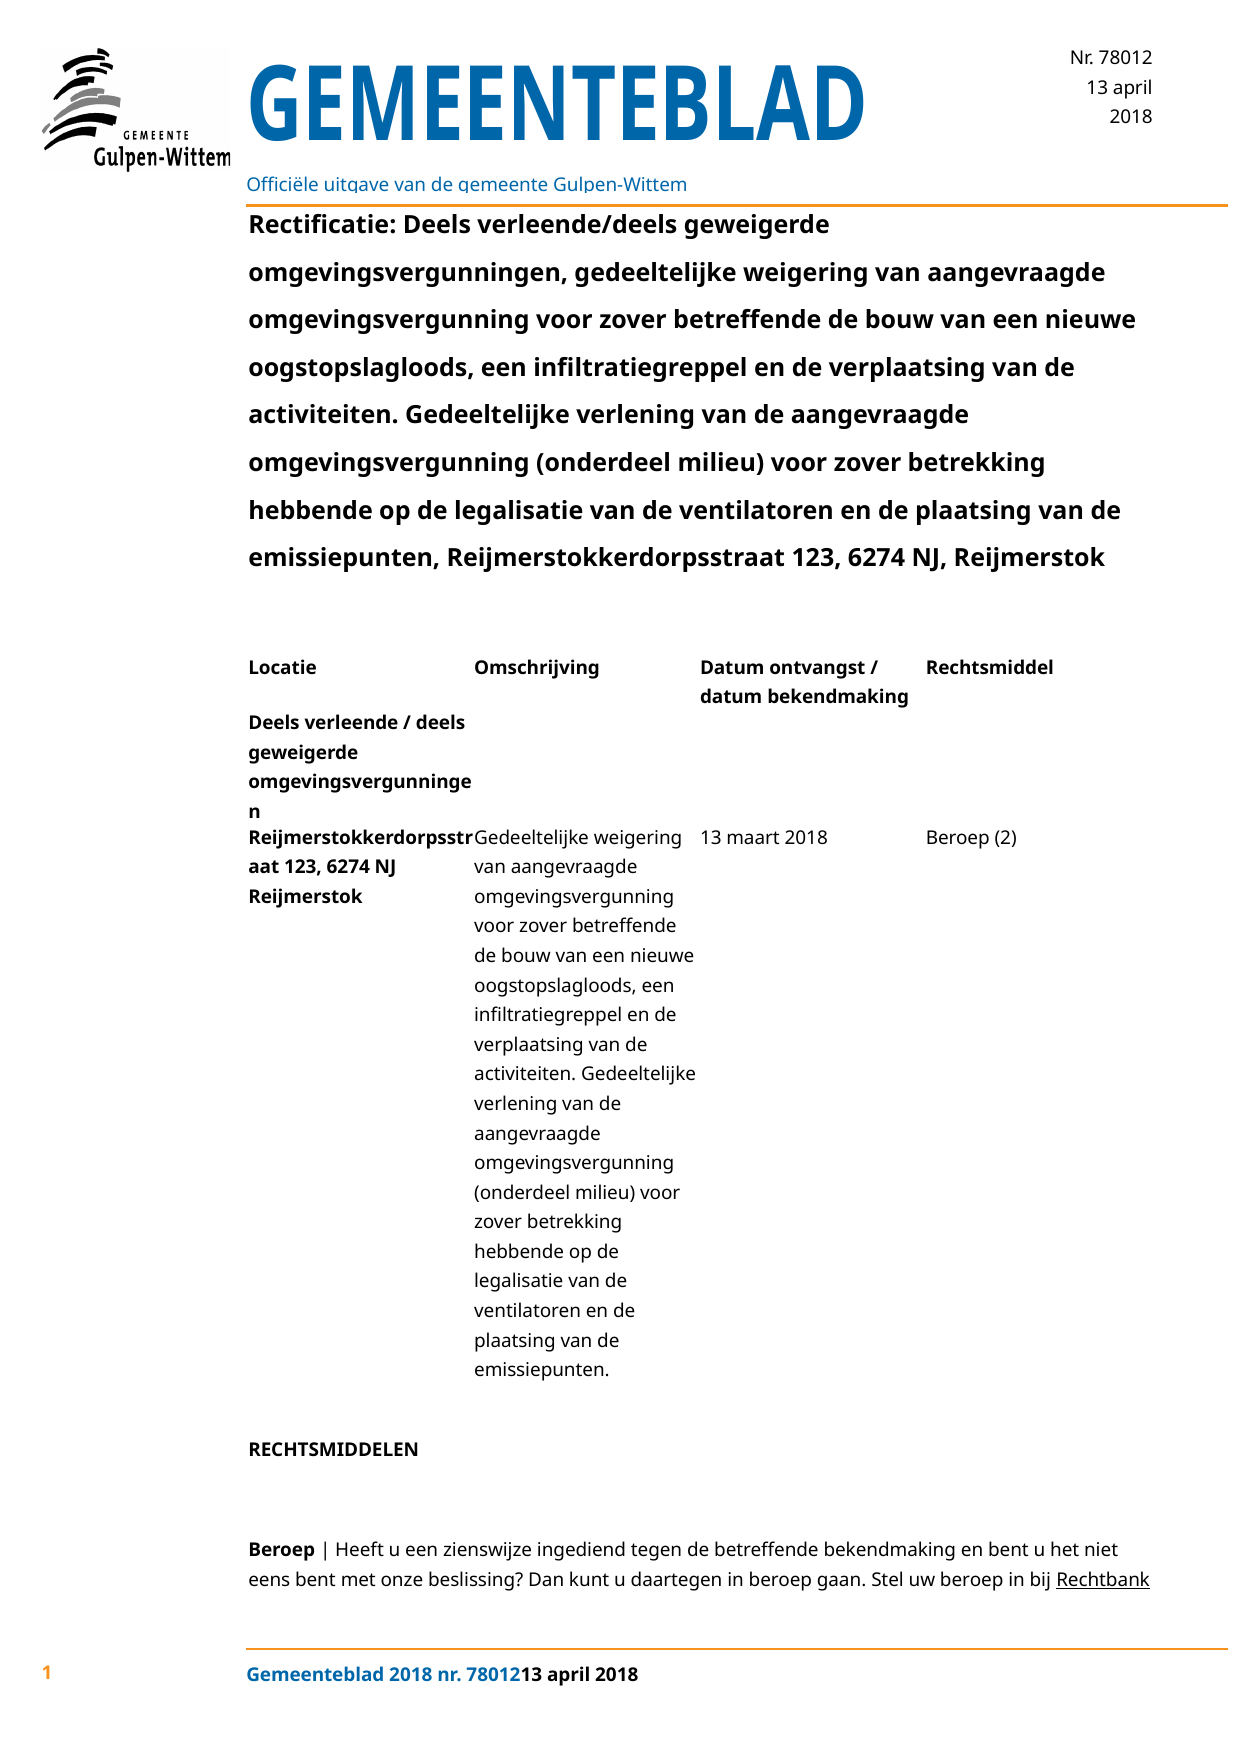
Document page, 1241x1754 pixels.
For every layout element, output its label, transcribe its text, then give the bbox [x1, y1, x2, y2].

table_cell Gedeeltelijke weigering van aangevraagde omgevingsvergunning voor zover betreffende de bouw van een nieuwe oogstopslagloods, een infiltratiegreppel en de verplaatsing van de activiteiten. Gedeeltelijke verlening van de aangevraagde omgevingsvergunning (onderdeel milieu) voor zover betrekking hebbende op de legalisatie van de ventilatoren en de plaatsing van de emissiepunten. [474, 824, 700, 1382]
table_header Datum ontvangst / datum bekendmaking [700, 654, 926, 709]
table_cell [474, 709, 700, 824]
picture [41, 47, 231, 172]
text Beroep | Heeft u een zienswijze ingediend tegen de betreffende bekendmaking en bent u het niet eens bent met onze beslissing? Dan kunt u daartegen in beroep gaan. Stel uw beroep in bij Rechtbank [248, 1537, 1152, 1592]
table_cell [926, 709, 1152, 824]
table_header Rechtsmiddel [926, 654, 1152, 709]
table_cell Beroep (2) [926, 824, 1152, 1382]
table_header Locatie [248, 654, 474, 709]
table_cell 13 maart 2018 [700, 824, 926, 1382]
table_header Omschrijving [474, 654, 700, 709]
table_cell Reijmerstokkerdorpsstraat 123, 6274 NJ Reijmerstok [248, 824, 474, 1382]
table_cell Deels verleende / deels geweigerde omgevingsvergunningen [248, 709, 474, 824]
text Rectificatie: Deels verleende/deels geweigerde omgevingsvergunningen, gedeeltelijke weigering van aangevraagde omgevingsvergunning voor zover betreffende de bouw van een nieuwe oogstopslagloods, een infiltratiegreppel en de verplaatsing van de activiteiten. Gedeeltelijke verlening van de aangevraagde omgevingsvergunning (onderdeel milieu) voor zover betrekking hebbende op de legalisatie van de ventilatoren en de plaatsing van de emissiepunten, Reijmerstokkerdorpsstraat 123, 6274 NJ, Reijmerstok [248, 207, 1152, 574]
text RECHTSMIDDELEN [248, 1436, 1152, 1461]
table_cell [700, 709, 926, 824]
